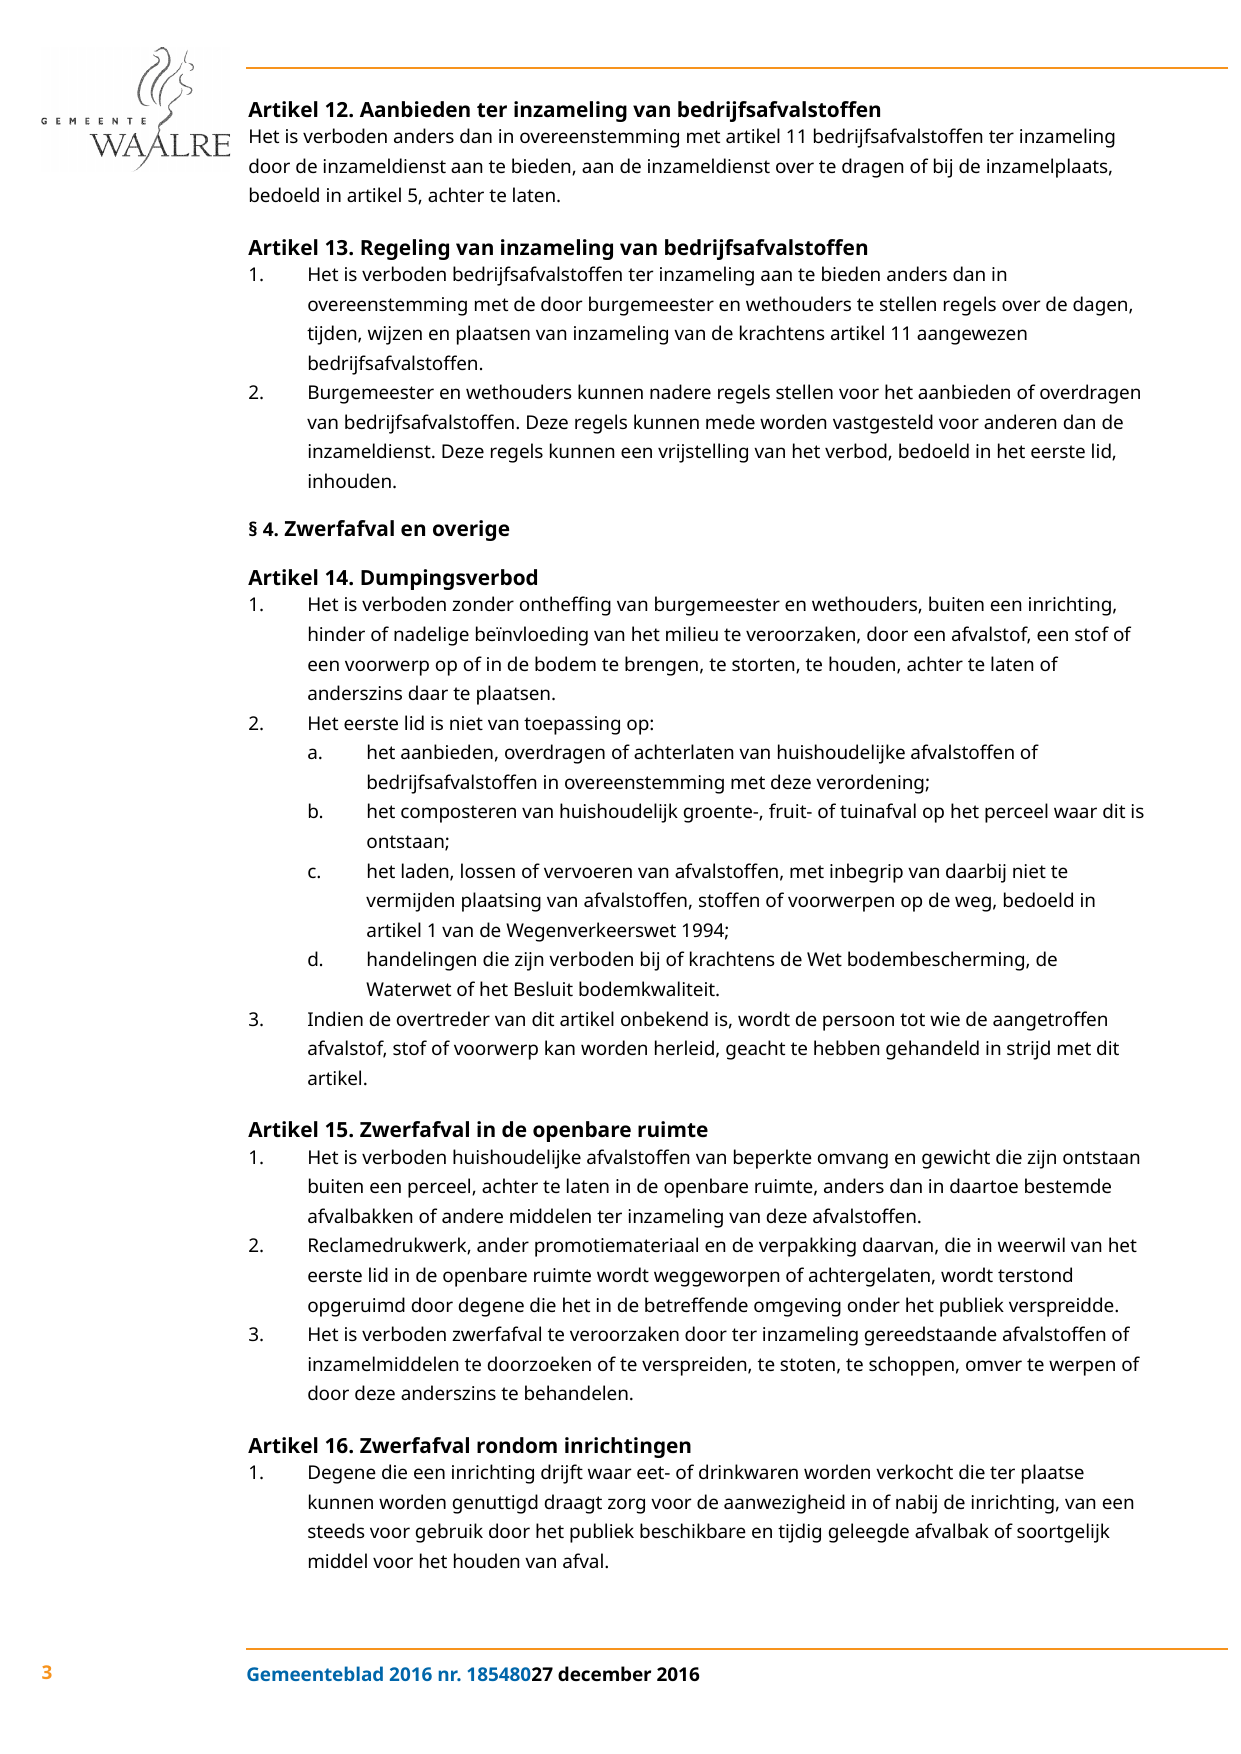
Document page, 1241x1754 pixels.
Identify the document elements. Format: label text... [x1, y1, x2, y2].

text Artikel 13. Regeling van inzameling van bedrijfsafvalstoffen [248, 233, 1152, 261]
list het composteren van huishoudelijk groente-, fruit- of tuinafval op het perceel waar dit is ontstaan; [307, 799, 1152, 854]
list Reclamedrukwerk, ander promotiemateriaal en de verpakking daarvan, die in weerwil van het eerste lid in de openbare ruimte wordt weggeworpen of achtergelaten, wordt terstond opgeruimd door degene die het in de betreffende omgeving onder het publiek verspreidde. [248, 1233, 1152, 1317]
picture [41, 47, 231, 172]
text Artikel 14. Dumpingsverbod [248, 563, 1152, 592]
text Artikel 16. Zwerfafval rondom inrichtingen [248, 1431, 1152, 1459]
list Degene die een inrichting drijft waar eet- of drinkwaren worden verkocht die ter plaatse kunnen worden genuttigd draagt zorg voor de aanwezigheid in of nabij de inrichting, van een steeds voor gebruik door het publiek beschikbare en tijdig geleegde afvalbak of soortgelijk middel voor het houden van afval. [248, 1459, 1152, 1574]
list Het is verboden huishoudelijke afvalstoffen van beperkte omvang en gewicht die zijn ontstaan buiten een perceel, achter te laten in de openbare ruimte, anders dan in daartoe bestemde afvalbakken of andere middelen ter inzameling van deze afvalstoffen. [248, 1144, 1152, 1229]
list handelingen die zijn verboden bij of krachtens de Wet bodembescherming, de Waterwet of het Besluit bodemkwaliteit. [307, 947, 1152, 1002]
text Het is verboden anders dan in overeenstemming met artikel 11 bedrijfsafvalstoffen ter inzameling door de inzameldienst aan te bieden, aan de inzameldienst over te dragen of bij de inzamelplaats, bedoeld in artikel 5, achter te laten. [248, 123, 1152, 208]
text Artikel 12. Aanbieden ter inzameling van bedrijfsafvalstoffen [248, 95, 1152, 123]
list het aanbieden, overdragen of achterlaten van huishoudelijke afvalstoffen of bedrijfsafvalstoffen in overeenstemming met deze verordening; [307, 739, 1152, 795]
text Artikel 15. Zwerfafval in de openbare ruimte [248, 1115, 1152, 1144]
list Het is verboden bedrijfsafvalstoffen ter inzameling aan te bieden anders dan in overeenstemming met de door burgemeester en wethouders te stellen regels over de dagen, tijden, wijzen en plaatsen van inzameling van de krachtens artikel 11 aangewezen bedrijfsafvalstoffen. [248, 261, 1152, 376]
list Het eerste lid is niet van toepassing op: [248, 710, 1152, 736]
list Indien de overtreder van dit artikel onbekend is, wordt de persoon tot wie de aangetroffen afvalstof, stof of voorwerp kan worden herleid, geacht te hebben gehandeld in strijd met dit artikel. [248, 1006, 1152, 1091]
text § 4. Zwerfafval en overige [248, 514, 1152, 542]
list Burgemeester en wethouders kunnen nadere regels stellen voor het aanbieden of overdragen van bedrijfsafvalstoffen. Deze regels kunnen mede worden vastgesteld voor anderen dan de inzameldienst. Deze regels kunnen een vrijstelling van het verbod, bedoeld in het eerste lid, inhouden. [248, 379, 1152, 494]
list Het is verboden zwerfafval te veroorzaken door ter inzameling gereedstaande afvalstoffen of inzamelmiddelen te doorzoeken of te verspreiden, te stoten, te schoppen, omver te werpen of door deze anderszins te behandelen. [248, 1321, 1152, 1406]
list het laden, lossen of vervoeren van afvalstoffen, met inbegrip van daarbij niet te vermijden plaatsing van afvalstoffen, stoffen of voorwerpen op de weg, bedoeld in artikel 1 van de Wegenverkeerswet 1994; [307, 858, 1152, 943]
list Het is verboden zonder ontheffing van burgemeester en wethouders, buiten een inrichting, hinder of nadelige beïnvloeding van het milieu te veroorzaken, door een afvalstof, een stof of een voorwerp op of in de bodem te brengen, te storten, te houden, achter te laten of anderszins daar te plaatsen. [248, 592, 1152, 706]
